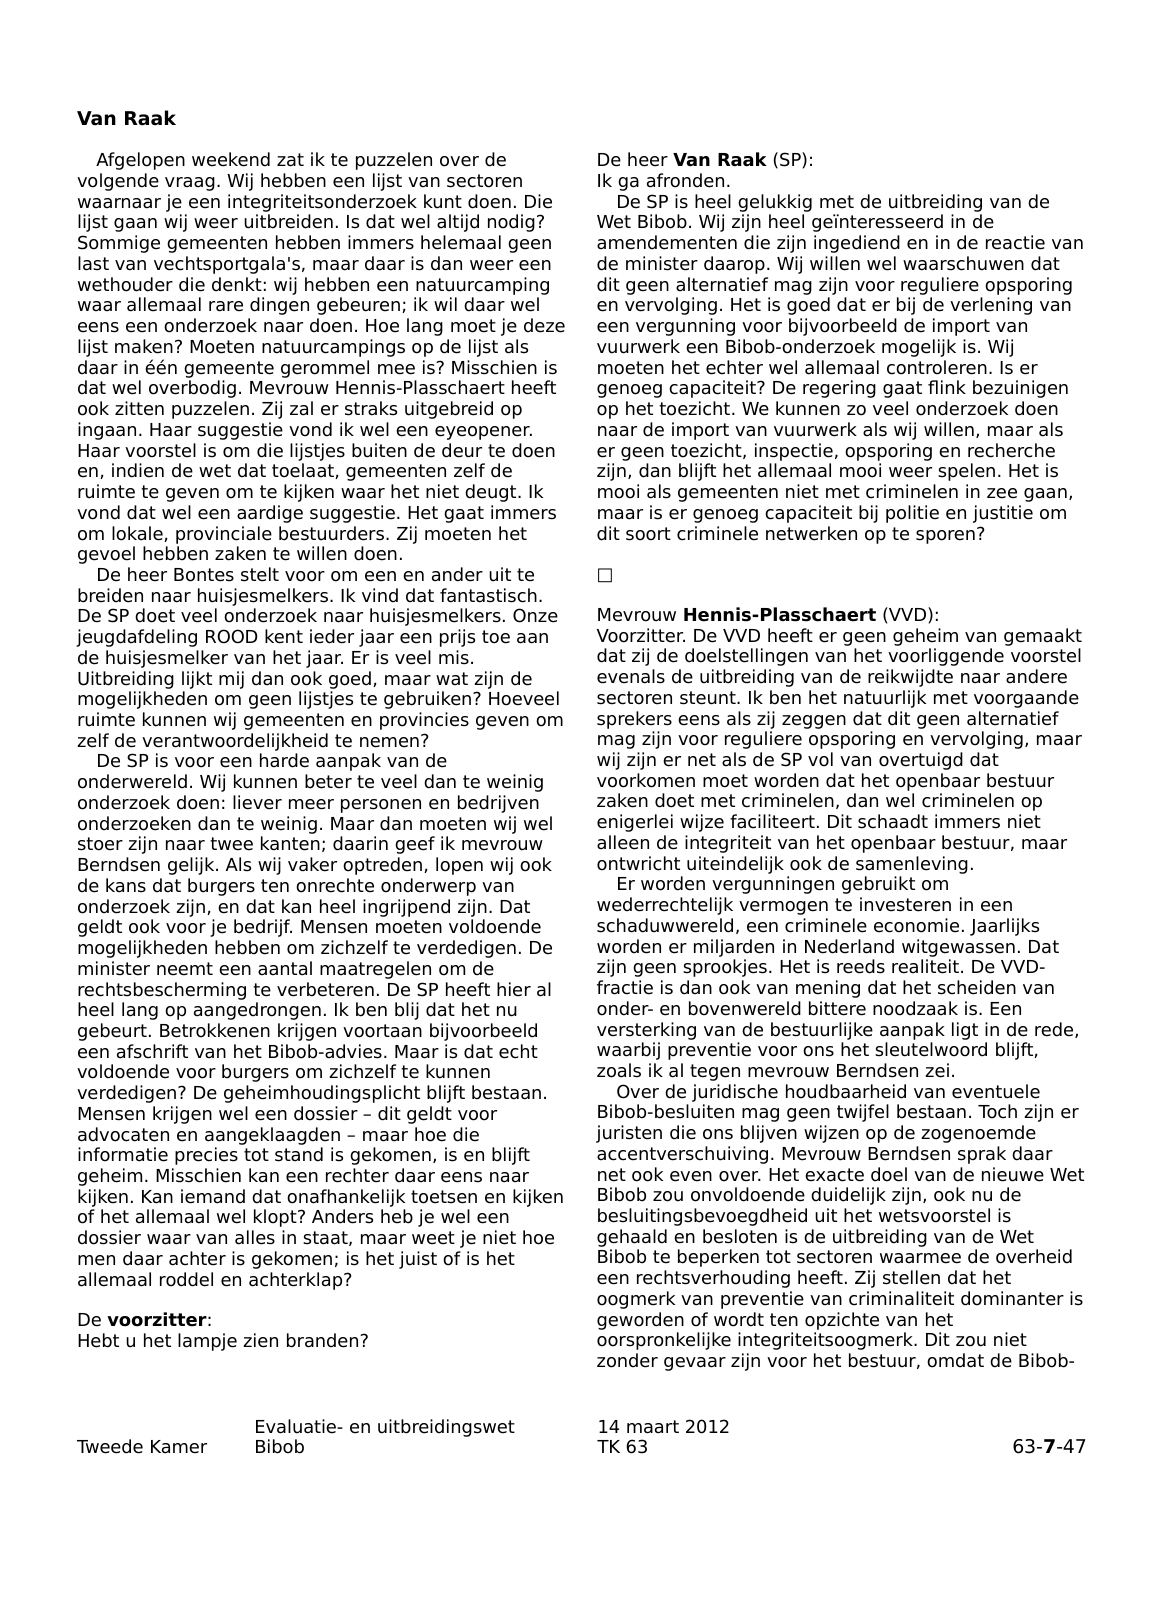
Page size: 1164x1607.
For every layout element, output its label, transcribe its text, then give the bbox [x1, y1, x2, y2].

text Voorzitter. De VVD heeft er geen geheim van gemaakt dat zij de doelstellingen van het voorliggende voorstel evenals de uitbreiding van de reikwijdte naar andere sectoren steunt. Ik ben het natuurlijk met voorgaande sprekers eens als zij zeggen dat dit geen alternatief mag zijn voor reguliere opsporing en vervolging, maar wij zijn er net als de SP vol van overtuigd dat voorkomen moet worden dat het openbaar bestuur zaken doet met criminelen, dan wel criminelen op enigerlei wijze faciliteert. Dit schaadt immers niet alleen de integriteit van het openbaar bestuur, maar ontwricht uiteindelijk ook de samenleving. [596, 626, 1087, 874]
text Er worden vergunningen gebruikt om wederrechtelijk vermogen te investeren in een schaduwwereld, een criminele economie. Jaarlijks worden er miljarden in Nederland witgewassen. Dat zijn geen sprookjes. Het is reeds realiteit. De VVD-fractie is dan ook van mening dat het scheiden van onder- en bovenwereld bittere noodzaak is. Een versterking van de bestuurlijke aanpak ligt in de rede, waarbij preventie voor ons het sleutelwoord blijft, zoals ik al tegen mevrouw Berndsen zei. [596, 874, 1087, 1082]
text Ik ga afronden. [596, 171, 1087, 192]
text Hebt u het lampje zien branden? [77, 1331, 567, 1352]
text De heer Van Raak (SP): [596, 150, 1087, 171]
text □ [596, 564, 1087, 585]
text De voorzitter: [77, 1310, 567, 1331]
text De SP is heel gelukkig met de uitbreiding van de Wet Bibob. Wij zijn heel geïnteresseerd in de amendementen die zijn ingediend en in de reactie van de minister daarop. Wij willen wel waarschuwen dat dit geen alternatief mag zijn voor reguliere opsporing en vervolging. Het is goed dat er bij de verlening van een vergunning voor bijvoorbeeld de import van vuurwerk een Bibob-onderzoek mogelijk is. Wij moeten het echter wel allemaal controleren. Is er genoeg capaciteit? De regering gaat flink bezuinigen op het toezicht. We kunnen zo veel onderzoek doen naar de import van vuurwerk als wij willen, maar als er geen toezicht, inspectie, opsporing en recherche zijn, dan blijft het allemaal mooi weer spelen. Het is mooi als gemeenten niet met criminelen in zee gaan, maar is er genoeg capaciteit bij politie en justitie om dit soort criminele netwerken op te sporen? [596, 192, 1087, 544]
text Over de juridische houdbaarheid van eventuele Bibob-besluiten mag geen twijfel bestaan. Toch zijn er juristen die ons blijven wijzen op de zogenoemde accentverschuiving. Mevrouw Berndsen sprak daar net ook even over. Het exacte doel van de nieuwe Wet Bibob zou onvoldoende duidelijk zijn, ook nu de besluitingsbevoegdheid uit het wetsvoorstel is gehaald en besloten is de uitbreiding van de Wet Bibob te beperken tot sectoren waarmee de overheid een rechtsverhouding heeft. Zij stellen dat het oogmerk van preventie van criminaliteit dominanter is geworden of wordt ten opzichte van het oorspronkelijke integriteitsoogmerk. Dit zou niet zonder gevaar zijn voor het bestuur, omdat de Bibob- [596, 1082, 1087, 1372]
text Afgelopen weekend zat ik te puzzelen over de volgende vraag. Wij hebben een lijst van sectoren waarnaar je een integriteitsonderzoek kunt doen. Die lijst gaan wij weer uitbreiden. Is dat wel altijd nodig? Sommige gemeenten hebben immers helemaal geen last van vechtsportgala's, maar daar is dan weer een wethouder die denkt: wij hebben een natuurcamping waar allemaal rare dingen gebeuren; ik wil daar wel eens een onderzoek naar doen. Hoe lang moet je deze lijst maken? Moeten natuurcampings op de lijst als daar in één gemeente gerommel mee is? Misschien is dat wel overbodig. Mevrouw Hennis-Plasschaert heeft ook zitten puzzelen. Zij zal er straks uitgebreid op ingaan. Haar suggestie vond ik wel een eyeopener. Haar voorstel is om die lijstjes buiten de deur te doen en, indien de wet dat toelaat, gemeenten zelf de ruimte te geven om te kijken waar het niet deugt. Ik vond dat wel een aardige suggestie. Het gaat immers om lokale, provinciale bestuurders. Zij moeten het gevoel hebben zaken te willen doen. [77, 150, 567, 565]
text Mevrouw Hennis-Plasschaert (VVD): [596, 605, 1087, 626]
text De heer Bontes stelt voor om een en ander uit te breiden naar huisjesmelkers. Ik vind dat fantastisch. De SP doet veel onderzoek naar huisjesmelkers. Onze jeugdafdeling ROOD kent ieder jaar een prijs toe aan de huisjesmelker van het jaar. Er is veel mis. Uitbreiding lijkt mij dan ook goed, maar wat zijn de mogelijkheden om geen lijstjes te gebruiken? Hoeveel ruimte kunnen wij gemeenten en provincies geven om zelf de verantwoordelijkheid te nemen? [77, 565, 567, 751]
text De SP is voor een harde aanpak van de onderwereld. Wij kunnen beter te veel dan te weinig onderzoek doen: liever meer personen en bedrijven onderzoeken dan te weinig. Maar dan moeten wij wel stoer zijn naar twee kanten; daarin geef ik mevrouw Berndsen gelijk. Als wij vaker optreden, lopen wij ook de kans dat burgers ten onrechte onderwerp van onderzoek zijn, en dat kan heel ingrijpend zijn. Dat geldt ook voor je bedrijf. Mensen moeten voldoende mogelijkheden hebben om zichzelf te verdedigen. De minister neemt een aantal maatregelen om de rechtsbescherming te verbeteren. De SP heeft hier al heel lang op aangedrongen. Ik ben blij dat het nu gebeurt. Betrokkenen krijgen voortaan bijvoorbeeld een afschrift van het Bibob-advies. Maar is dat echt voldoende voor burgers om zichzelf te kunnen verdedigen? De geheimhoudingsplicht blijft bestaan. Mensen krijgen wel een dossier – dit geldt voor advocaten en aangeklaagden – maar hoe die informatie precies tot stand is gekomen, is en blijft geheim. Misschien kan een rechter daar eens naar kijken. Kan iemand dat onafhankelijk toetsen en kijken of het allemaal wel klopt? Anders heb je wel een dossier waar van alles in staat, maar weet je niet hoe men daar achter is gekomen; is het juist of is het allemaal roddel en achterklap? [77, 751, 567, 1290]
